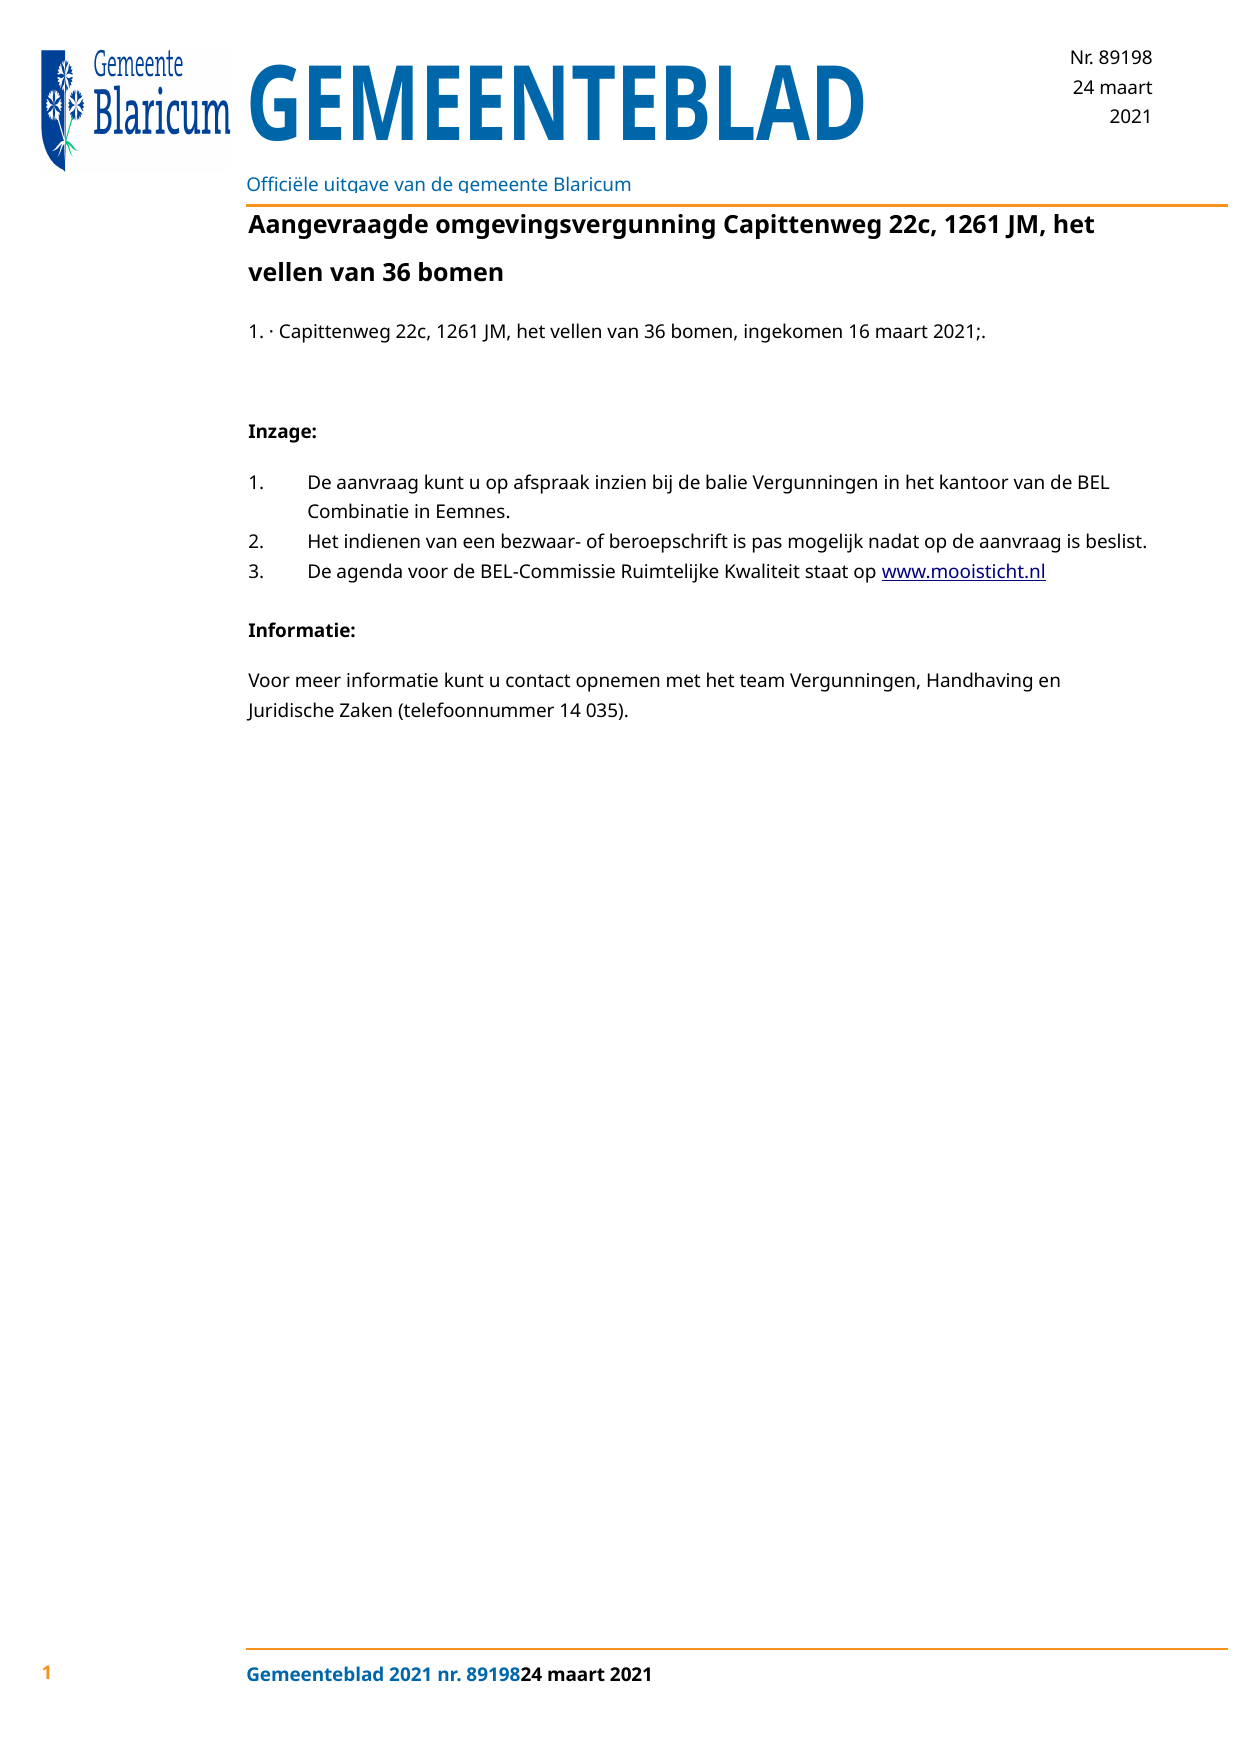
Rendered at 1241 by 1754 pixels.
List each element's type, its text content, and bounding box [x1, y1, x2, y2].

text Aangevraagde omgevingsvergunning Capittenweg 22c, 1261 JM, het vellen van 36 bomen [248, 207, 1152, 288]
text Inzage: [248, 419, 1152, 444]
list De aanvraag kunt u op afspraak inzien bij de balie Vergunningen in het kantoor van de BEL Combinatie in Eemnes. [248, 469, 1152, 524]
list De agenda voor de BEL-Commissie Ruimtelijke Kwaliteit staat op www.mooisticht.nl [248, 558, 1152, 584]
picture [41, 47, 231, 172]
list Het indienen van een bezwaar- of beroepschrift is pas mogelijk nadat op de aanvraag is beslist. [248, 528, 1152, 554]
text 1. · Capittenweg 22c, 1261 JM, het vellen van 36 bomen, ingekomen 16 maart 2021;. [248, 318, 1152, 344]
text Voor meer informatie kunt u contact opnemen met het team Vergunningen, Handhaving en Juridische Zaken (telefoonnummer 14 035). [248, 667, 1152, 723]
text Informatie: [248, 617, 1152, 643]
